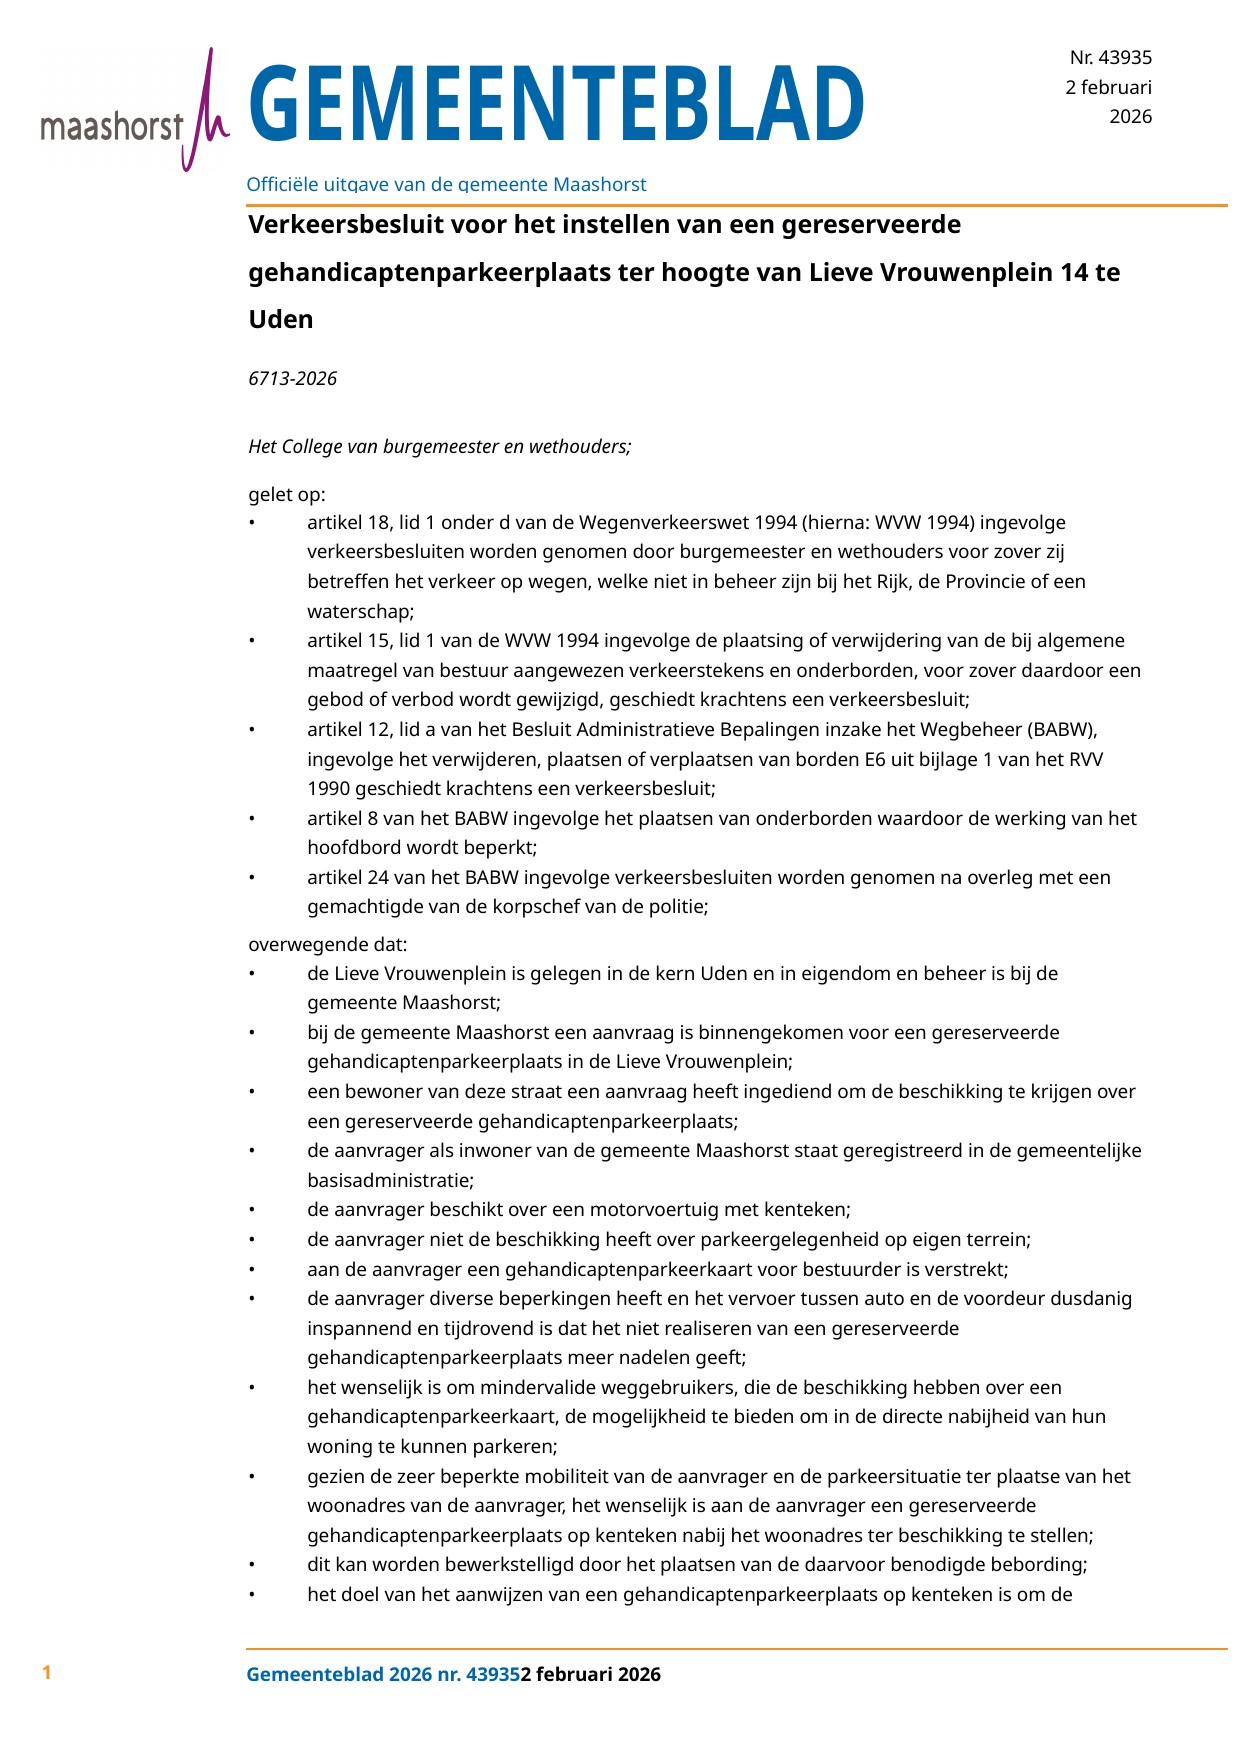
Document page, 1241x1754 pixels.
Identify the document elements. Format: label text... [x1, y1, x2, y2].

list artikel 8 van het BABW ingevolge het plaatsen van onderborden waardoor de werking van het hoofdbord wordt beperkt; [248, 805, 1152, 860]
list artikel 18, lid 1 onder d van de Wegenverkeerswet 1994 (hierna: WVW 1994) ingevolge verkeersbesluiten worden genomen door burgemeester en wethouders voor zover zij betreffen het verkeer op wegen, welke niet in beheer zijn bij het Rijk, de Provincie of een waterschap; [248, 509, 1152, 624]
list de aanvrager diverse beperkingen heeft en het vervoer tussen auto en de voordeur dusdanig inspannend en tijdrovend is dat het niet realiseren van een gereserveerde gehandicaptenparkeerplaats meer nadelen geeft; [248, 1285, 1152, 1370]
list de aanvrager als inwoner van de gemeente Maashorst staat geregistreerd in de gemeentelijke basisadministratie; [248, 1137, 1152, 1193]
list de aanvrager niet de beschikking heeft over parkeergelegenheid op eigen terrein; [248, 1226, 1152, 1252]
picture [41, 47, 231, 172]
text gelet op: [248, 481, 1152, 507]
list de aanvrager beschikt over een motorvoertuig met kenteken; [248, 1197, 1152, 1222]
list de Lieve Vrouwenplein is gelegen in de kern Uden en in eigendom en beheer is bij de gemeente Maashorst; [248, 960, 1152, 1015]
text Verkeersbesluit voor het instellen van een gereserveerde gehandicaptenparkeerplaats ter hoogte van Lieve Vrouwenplein 14 te Uden [248, 207, 1152, 336]
text Het College van burgemeester en wethouders; [248, 433, 1152, 459]
list het wenselijk is om mindervalide weggebruikers, die de beschikking hebben over een gehandicaptenparkeerkaart, de mogelijkheid te bieden om in de directe nabijheid van hun woning te kunnen parkeren; [248, 1374, 1152, 1459]
list het doel van het aanwijzen van een gehandicaptenparkeerplaats op kenteken is om de [248, 1581, 1152, 1607]
list aan de aanvrager een gehandicaptenparkeerkaart voor bestuurder is verstrekt; [248, 1256, 1152, 1282]
list bij de gemeente Maashorst een aanvraag is binnengekomen voor een gereserveerde gehandicaptenparkeerplaats in de Lieve Vrouwenplein; [248, 1019, 1152, 1074]
list artikel 24 van het BABW ingevolge verkeersbesluiten worden genomen na overleg met een gemachtigde van de korpschef van de politie; [248, 864, 1152, 919]
list dit kan worden bewerkstelligd door het plaatsen van de daarvoor benodigde bebording; [248, 1552, 1152, 1577]
list artikel 15, lid 1 van de WVW 1994 ingevolge de plaatsing of verwijdering van de bij algemene maatregel van bestuur aangewezen verkeerstekens en onderborden, voor zover daardoor een gebod of verbod wordt gewijzigd, geschiedt krachtens een verkeersbesluit; [248, 627, 1152, 712]
text overwegende dat: [248, 932, 1152, 957]
list gezien de zeer beperkte mobiliteit van de aanvrager en de parkeersituatie ter plaatse van het woonadres van de aanvrager, het wenselijk is aan de aanvrager een gereserveerde gehandicaptenparkeerplaats op kenteken nabij het woonadres ter beschikking te stellen; [248, 1463, 1152, 1548]
list artikel 12, lid a van het Besluit Administratieve Bepalingen inzake het Wegbeheer (BABW), ingevolge het verwijderen, plaatsen of verplaatsen van borden E6 uit bijlage 1 van het RVV 1990 geschiedt krachtens een verkeersbesluit; [248, 716, 1152, 801]
text 6713-2026 [248, 366, 1152, 391]
list een bewoner van deze straat een aanvraag heeft ingediend om de beschikking te krijgen over een gereserveerde gehandicaptenparkeerplaats; [248, 1078, 1152, 1134]
